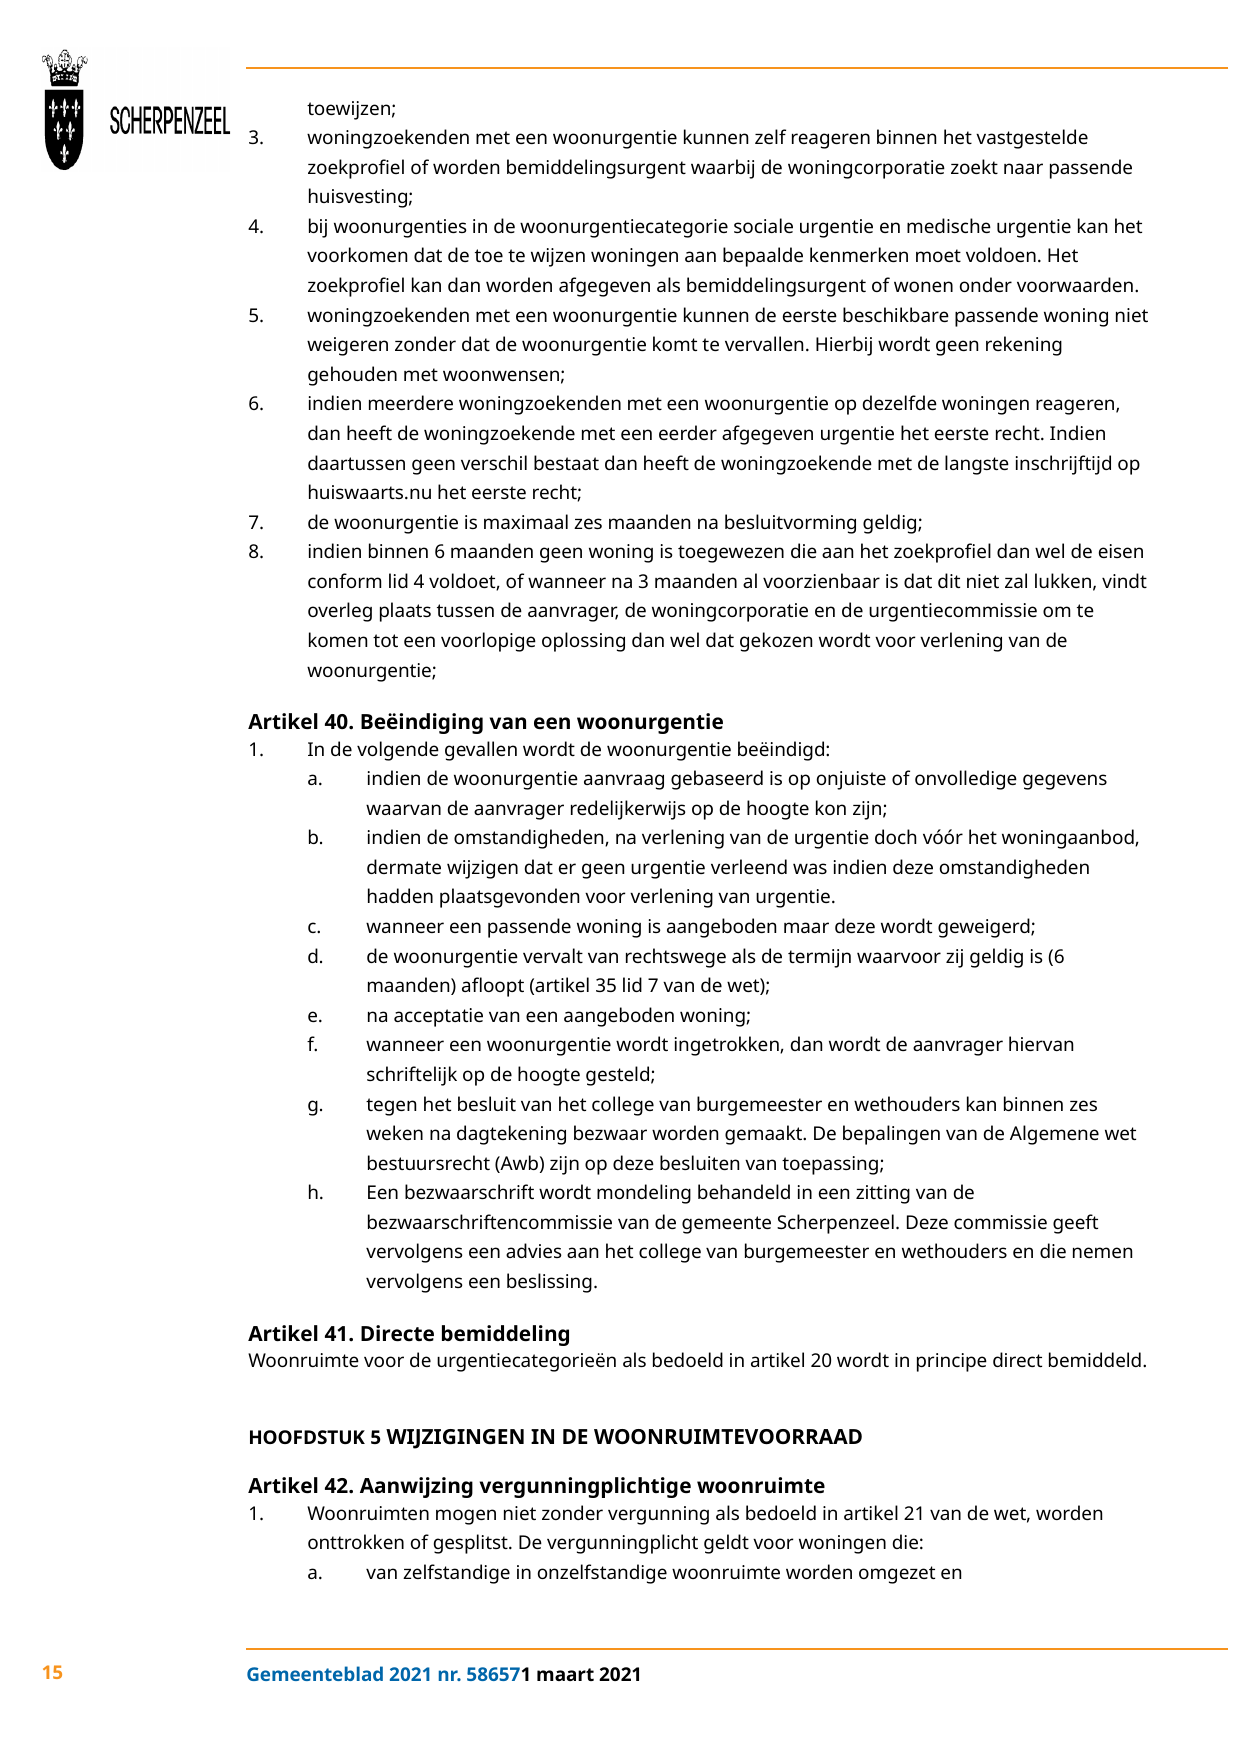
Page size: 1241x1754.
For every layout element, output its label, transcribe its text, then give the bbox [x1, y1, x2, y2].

picture [41, 47, 231, 172]
list toewijzen; [248, 95, 1152, 121]
list de woonurgentie is maximaal zes maanden na besluitvorming geldig; [248, 509, 1152, 535]
list woningzoekenden met een woonurgentie kunnen de eerste beschikbare passende woning niet weigeren zonder dat de woonurgentie komt te vervallen. Hierbij wordt geen rekening gehouden met woonwensen; [248, 302, 1152, 387]
list indien de omstandigheden, na verlening van de urgentie doch vóór het woningaanbod, dermate wijzigen dat er geen urgentie verleend was indien deze omstandigheden hadden plaatsgevonden voor verlening van urgentie. [307, 824, 1152, 909]
list In de volgende gevallen wordt de woonurgentie beëindigd: [248, 736, 1152, 761]
list Een bezwaarschrift wordt mondeling behandeld in een zitting van de bezwaarschriftencommissie van de gemeente Scherpenzeel. Deze commissie geeft vervolgens een advies aan het college van burgemeester en wethouders en die nemen vervolgens een beslissing. [307, 1179, 1152, 1294]
text Artikel 42. Aanwijzing vergunningplichtige woonruimte [248, 1472, 1152, 1500]
list de woonurgentie vervalt van rechtswege als de termijn waarvoor zij geldig is (6 maanden) afloopt (artikel 35 lid 7 van de wet); [307, 943, 1152, 998]
list woningzoekenden met een woonurgentie kunnen zelf reageren binnen het vastgestelde zoekprofiel of worden bemiddelingsurgent waarbij de woningcorporatie zoekt naar passende huisvesting; [248, 124, 1152, 209]
text Woonruimte voor de urgentiecategorieën als bedoeld in artikel 20 wordt in principe direct bemiddeld. [248, 1347, 1152, 1373]
list wanneer een woonurgentie wordt ingetrokken, dan wordt de aanvrager hiervan schriftelijk op de hoogte gesteld; [307, 1032, 1152, 1087]
list indien binnen 6 maanden geen woning is toegewezen die aan het zoekprofiel dan wel de eisen conform lid 4 voldoet, of wanneer na 3 maanden al voorzienbaar is dat dit niet zal lukken, vindt overleg plaats tussen de aanvrager, de woningcorporatie en de urgentiecommissie om te komen tot een voorlopige oplossing dan wel dat gekozen wordt voor verlening van de woonurgentie; [248, 538, 1152, 683]
text Artikel 40. Beëindiging van een woonurgentie [248, 707, 1152, 736]
list wanneer een passende woning is aangeboden maar deze wordt geweigerd; [307, 913, 1152, 939]
list Woonruimten mogen niet zonder vergunning als bedoeld in artikel 21 van de wet, worden onttrokken of gesplitst. De vergunningplicht geldt voor woningen die: [248, 1500, 1152, 1555]
list bij woonurgenties in de woonurgentiecategorie sociale urgentie en medische urgentie kan het voorkomen dat de toe te wijzen woningen aan bepaalde kenmerken moet voldoen. Het zoekprofiel kan dan worden afgegeven als bemiddelingsurgent of wonen onder voorwaarden. [248, 213, 1152, 298]
text HOOFDSTUK 5 WIJZIGINGEN IN DE WOONRUIMTEVOORRAAD [248, 1422, 1152, 1451]
list na acceptatie van een aangeboden woning; [307, 1002, 1152, 1028]
list van zelfstandige in onzelfstandige woonruimte worden omgezet en [307, 1559, 1152, 1585]
list indien meerdere woningzoekenden met een woonurgentie op dezelfde woningen reageren, dan heeft de woningzoekende met een eerder afgegeven urgentie het eerste recht. Indien daartussen geen verschil bestaat dan heeft de woningzoekende met de langste inschrijftijd op huiswaarts.nu het eerste recht; [248, 391, 1152, 505]
list indien de woonurgentie aanvraag gebaseerd is op onjuiste of onvolledige gegevens waarvan de aanvrager redelijkerwijs op de hoogte kon zijn; [307, 765, 1152, 821]
text Artikel 41. Directe bemiddeling [248, 1319, 1152, 1347]
list tegen het besluit van het college van burgemeester en wethouders kan binnen zes weken na dagtekening bezwaar worden gemaakt. De bepalingen van de Algemene wet bestuursrecht (Awb) zijn op deze besluiten van toepassing; [307, 1091, 1152, 1176]
